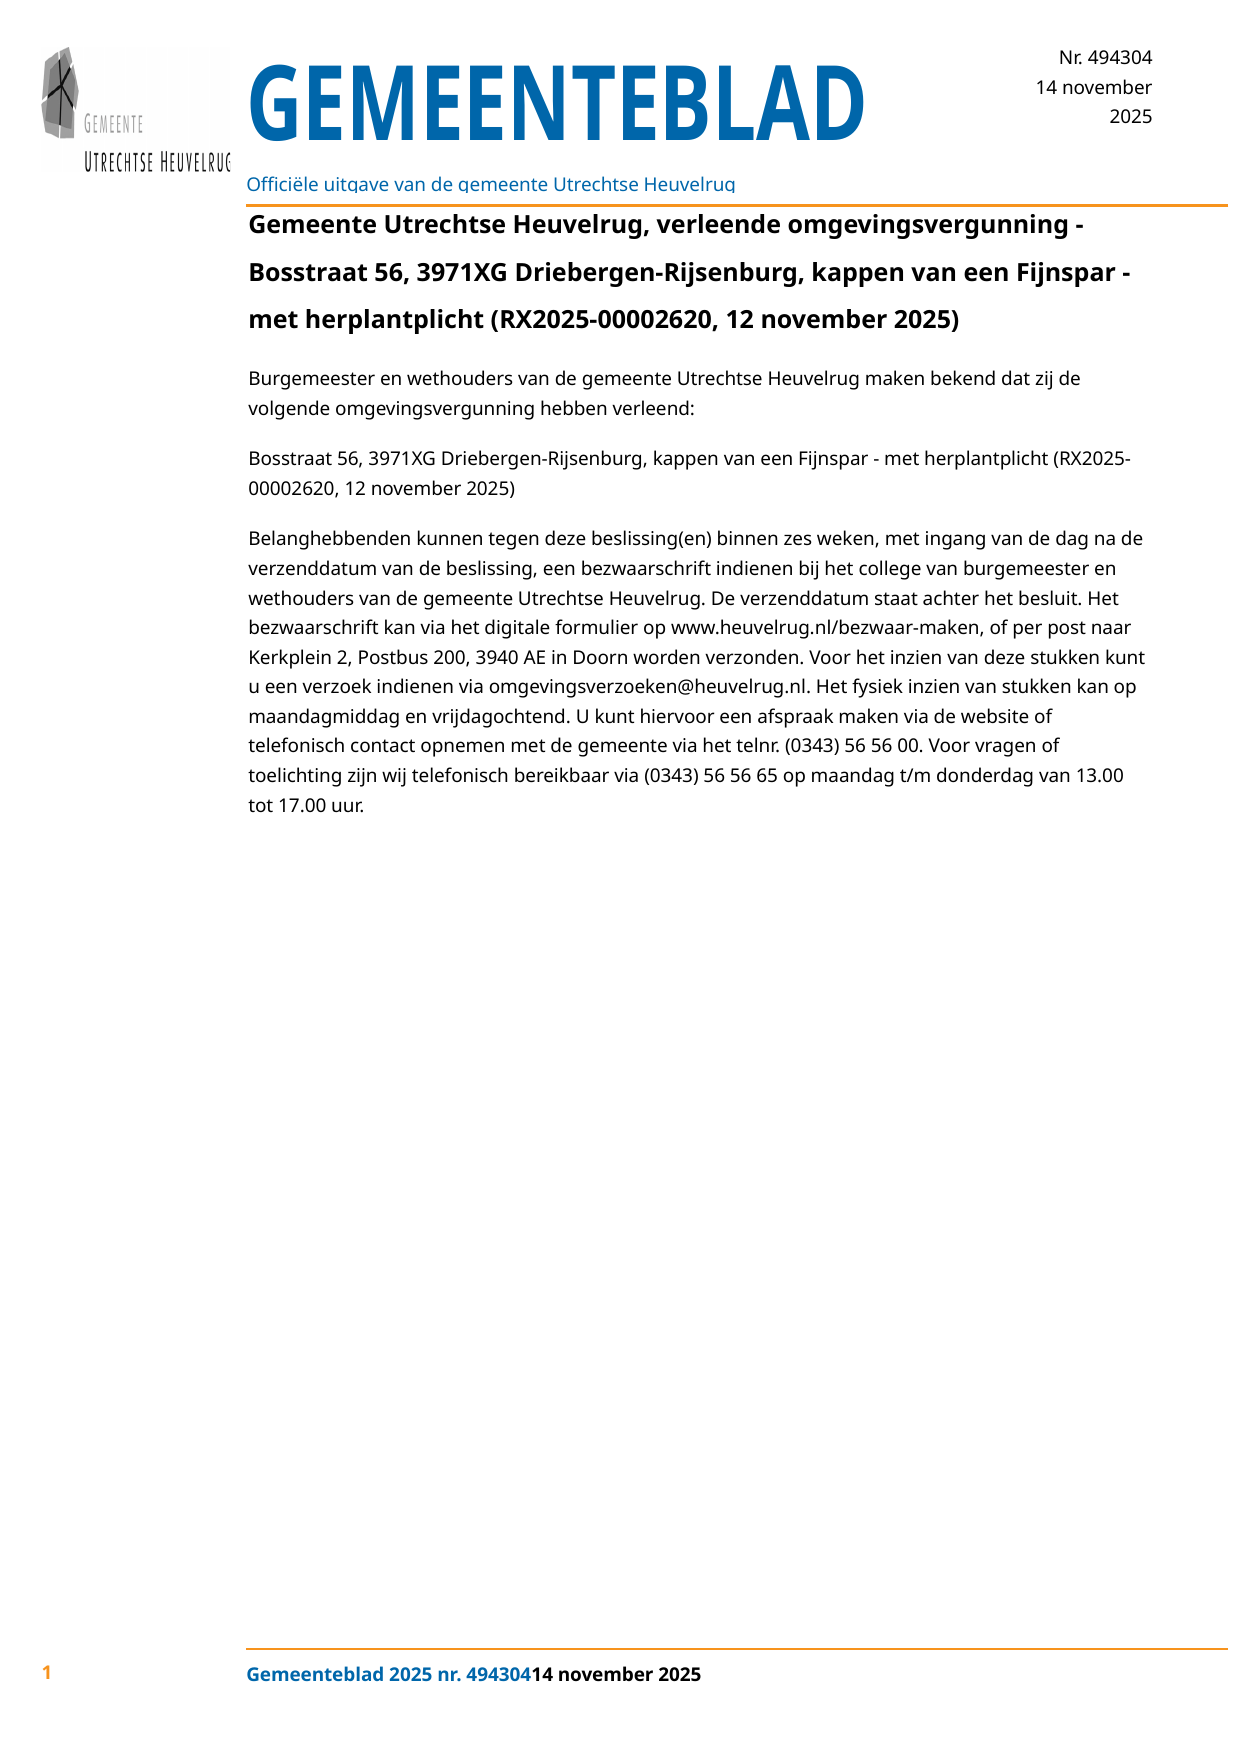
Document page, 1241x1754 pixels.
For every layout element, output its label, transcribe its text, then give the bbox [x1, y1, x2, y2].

text Burgemeester en wethouders van de gemeente Utrechtse Heuvelrug maken bekend dat zij de volgende omgevingsvergunning hebben verleend: [248, 366, 1152, 421]
text Bosstraat 56, 3971XG Driebergen-Rijsenburg, kappen van een Fijnspar - met herplantplicht (RX2025-00002620, 12 november 2025) [248, 446, 1152, 501]
text Gemeente Utrechtse Heuvelrug, verleende omgevingsvergunning - Bosstraat 56, 3971XG Driebergen-Rijsenburg, kappen van een Fijnspar - met herplantplicht (RX2025-00002620, 12 november 2025) [248, 207, 1152, 336]
text Belanghebbenden kunnen tegen deze beslissing(en) binnen zes weken, met ingang van de dag na de verzenddatum van de beslissing, een bezwaarschrift indienen bij het college van burgemeester en wethouders van de gemeente Utrechtse Heuvelrug. De verzenddatum staat achter het besluit. Het bezwaarschrift kan via het digitale formulier op www.heuvelrug.nl/bezwaar-maken, of per post naar Kerkplein 2, Postbus 200, 3940 AE in Doorn worden verzonden. Voor het inzien van deze stukken kunt u een verzoek indienen via omgevingsverzoeken@heuvelrug.nl. Het fysiek inzien van stukken kan op maandagmiddag en vrijdagochtend. U kunt hiervoor een afspraak maken via de website of telefonisch contact opnemen met de gemeente via het telnr. (0343) 56 56 00. Voor vragen of toelichting zijn wij telefonisch bereikbaar via (0343) 56 56 65 op maandag t/m donderdag van 13.00 tot 17.00 uur. [248, 526, 1152, 817]
picture [41, 47, 231, 172]
